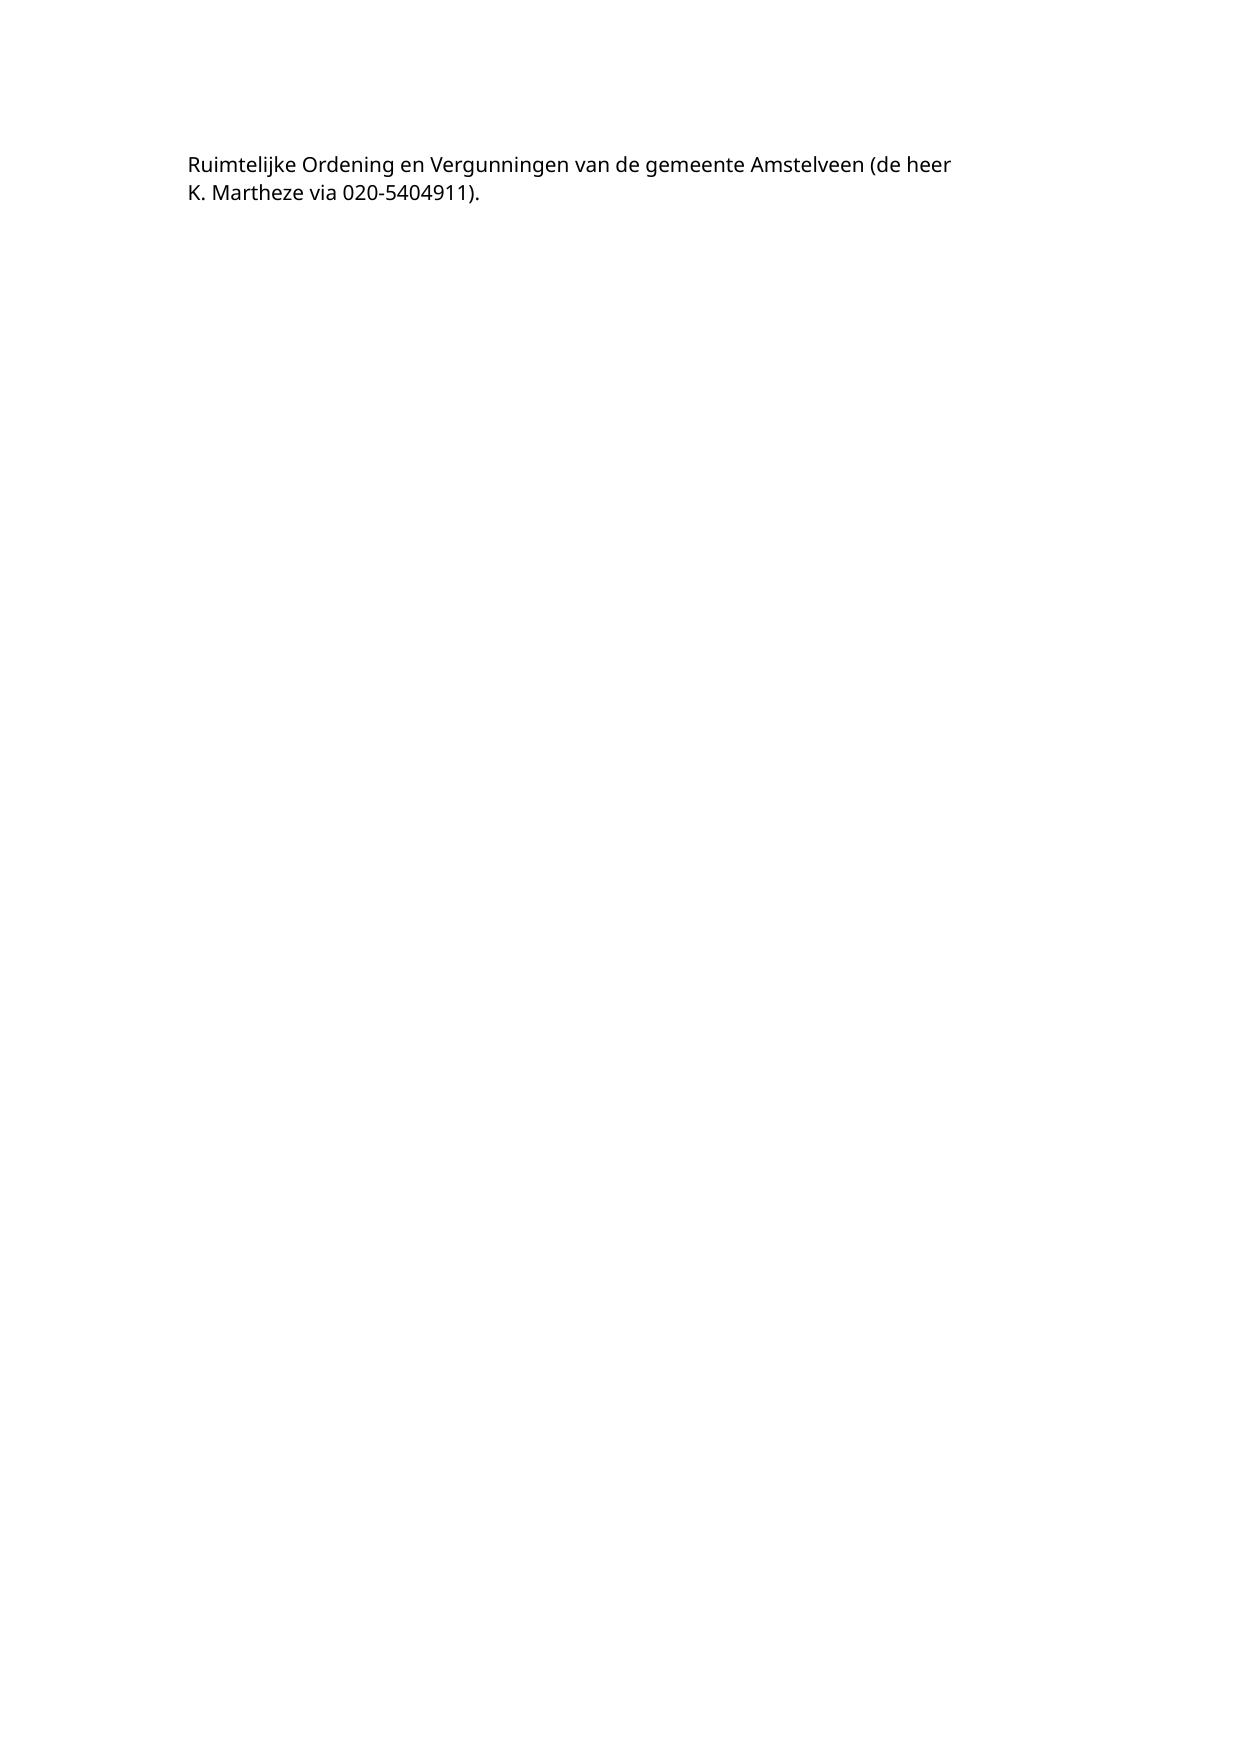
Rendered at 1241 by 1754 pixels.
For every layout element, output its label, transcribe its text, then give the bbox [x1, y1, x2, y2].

text Ruimtelijke Ordening en Vergunningen van de gemeente Amstelveen (de heer K. Martheze via 020-5404911). [187, 150, 1053, 207]
